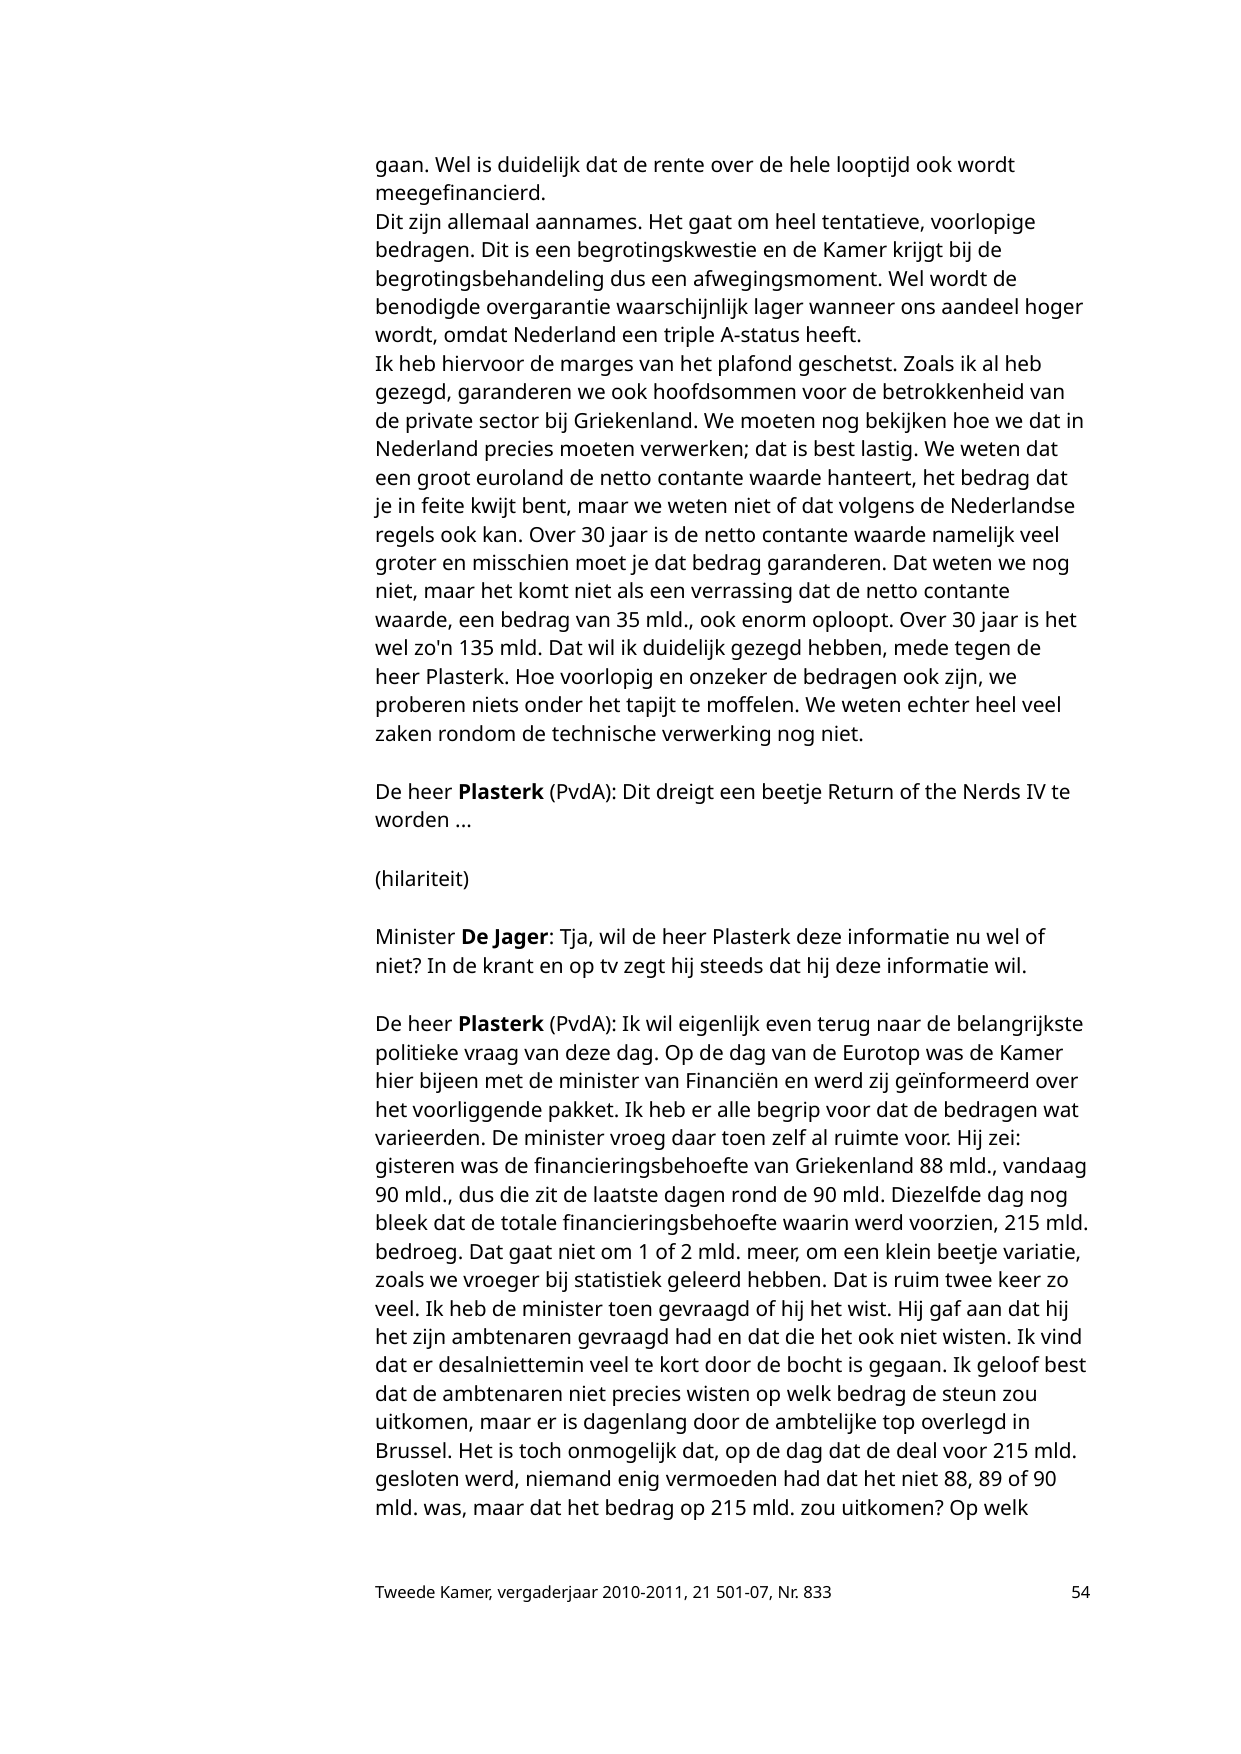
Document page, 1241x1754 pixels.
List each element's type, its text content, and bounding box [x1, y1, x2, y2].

text Ik heb hiervoor de marges van het plafond geschetst. Zoals ik al heb gezegd, garanderen we ook hoofdsommen voor de betrokkenheid van de private sector bij Griekenland. We moeten nog bekijken hoe we dat in Nederland precies moeten verwerken; dat is best lastig. We weten dat een groot euroland de netto contante waarde hanteert, het bedrag dat je in feite kwijt bent, maar we weten niet of dat volgens de Nederlandse regels ook kan. Over 30 jaar is de netto contante waarde namelijk veel groter en misschien moet je dat bedrag garanderen. Dat weten we nog niet, maar het komt niet als een verrassing dat de netto contante waarde, een bedrag van 35 mld., ook enorm oploopt. Over 30 jaar is het wel zo'n 135 mld. Dat wil ik duidelijk gezegd hebben, mede tegen de heer Plasterk. Hoe voorlopig en onzeker de bedragen ook zijn, we proberen niets onder het tapijt te moffelen. We weten echter heel veel zaken rondom de technische verwerking nog niet. [375, 349, 1090, 747]
text (hilariteit) [375, 864, 1090, 892]
text De heer Plasterk (PvdA): Dit dreigt een beetje Return of the Nerds IV te worden ... [375, 777, 1090, 834]
text Minister De Jager: Tja, wil de heer Plasterk deze informatie nu wel of niet? In de krant en op tv zegt hij steeds dat hij deze informatie wil. [375, 922, 1090, 979]
text De heer Plasterk (PvdA): Ik wil eigenlijk even terug naar de belangrijkste politieke vraag van deze dag. Op de dag van de Eurotop was de Kamer hier bijeen met de minister van Financiën en werd zij geïnformeerd over het voorliggende pakket. Ik heb er alle begrip voor dat de bedragen wat varieerden. De minister vroeg daar toen zelf al ruimte voor. Hij zei: gisteren was de financieringsbehoefte van Griekenland 88 mld., vandaag 90 mld., dus die zit de laatste dagen rond de 90 mld. Diezelfde dag nog bleek dat de totale financieringsbehoefte waarin werd voorzien, 215 mld. bedroeg. Dat gaat niet om 1 of 2 mld. meer, om een klein beetje variatie, zoals we vroeger bij statistiek geleerd hebben. Dat is ruim twee keer zo veel. Ik heb de minister toen gevraagd of hij het wist. Hij gaf aan dat hij het zijn ambtenaren gevraagd had en dat die het ook niet wisten. Ik vind dat er desalniettemin veel te kort door de bocht is gegaan. Ik geloof best dat de ambtenaren niet precies wisten op welk bedrag de steun zou uitkomen, maar er is dagenlang door de ambtelijke top overlegd in Brussel. Het is toch onmogelijk dat, op de dag dat de deal voor 215 mld. gesloten werd, niemand enig vermoeden had dat het niet 88, 89 of 90 mld. was, maar dat het bedrag op 215 mld. zou uitkomen? Op welk [375, 1009, 1090, 1521]
text Dit zijn allemaal aannames. Het gaat om heel tentatieve, voorlopige bedragen. Dit is een begrotingskwestie en de Kamer krijgt bij de begrotingsbehandeling dus een afwegingsmoment. Wel wordt de benodigde overgarantie waarschijnlijk lager wanneer ons aandeel hoger wordt, omdat Nederland een triple A-status heeft. [375, 207, 1090, 349]
text gaan. Wel is duidelijk dat de rente over de hele looptijd ook wordt meegefinancierd. [375, 150, 1090, 207]
